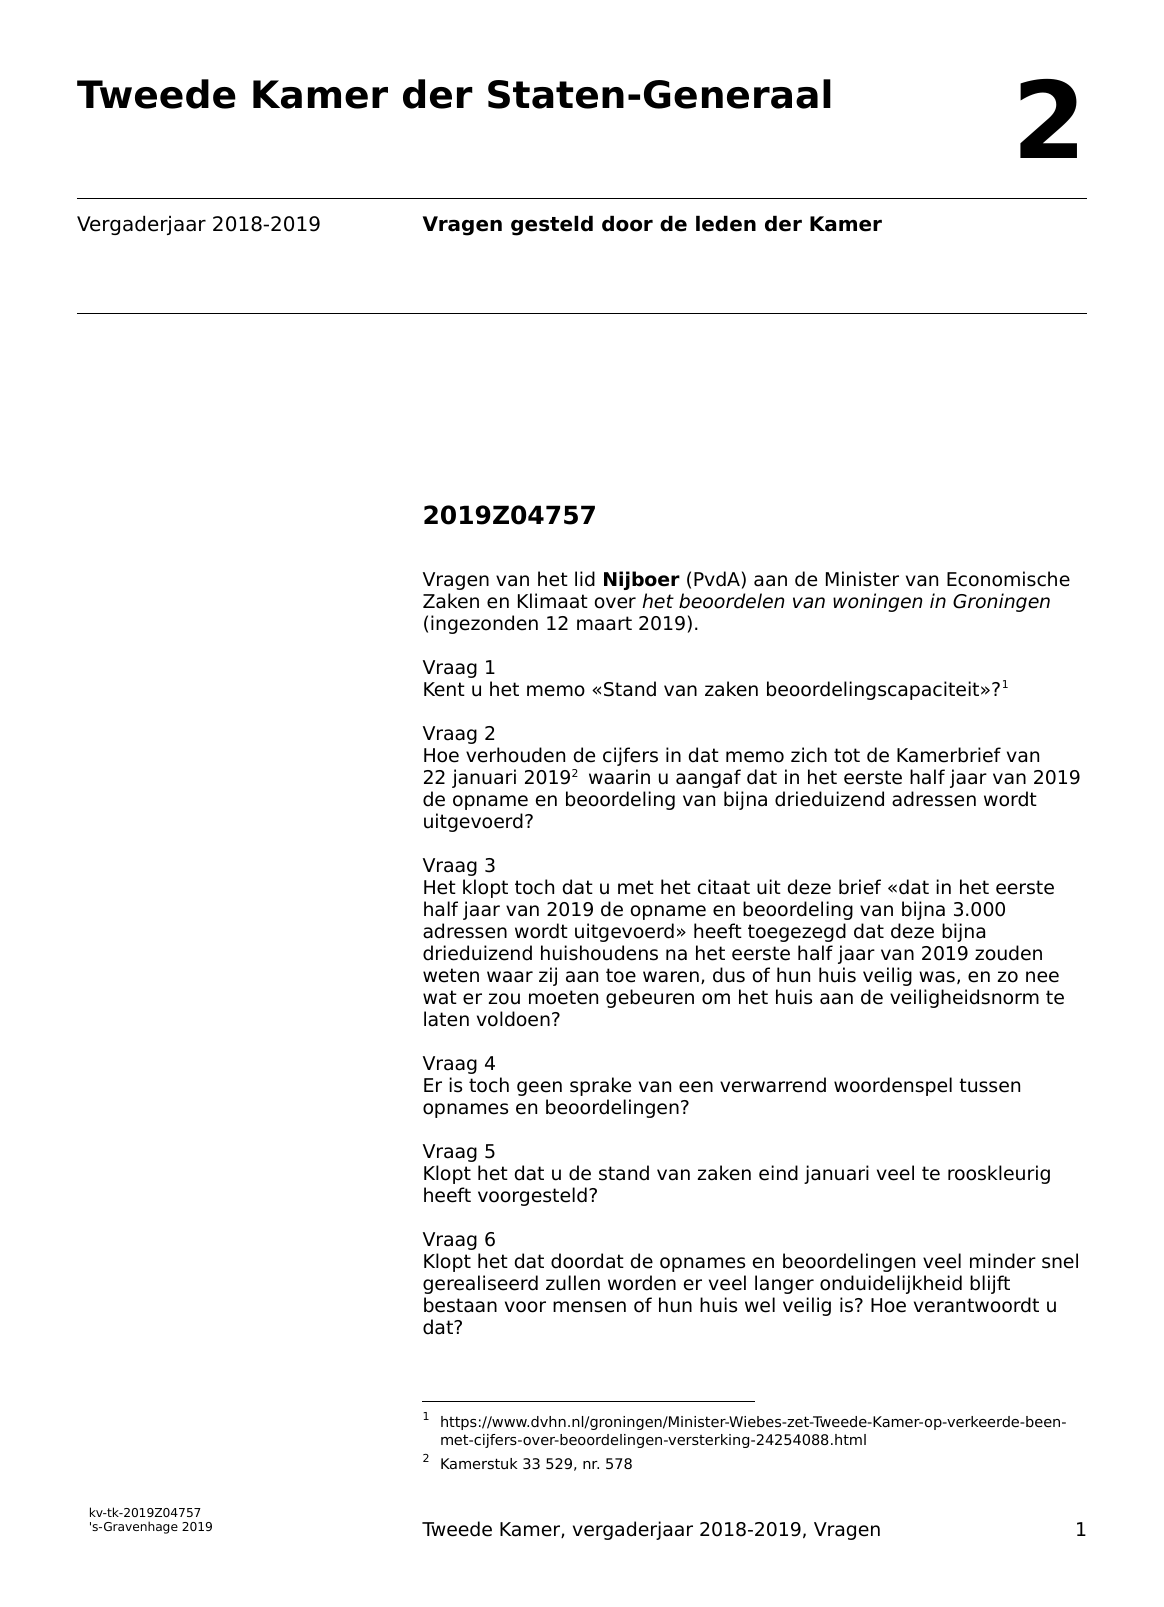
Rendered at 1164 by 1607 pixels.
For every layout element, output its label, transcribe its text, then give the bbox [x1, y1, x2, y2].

table_cell Vergaderjaar 2018-2019 [77, 199, 422, 313]
text Hoe verhouden de cijfers in dat memo zich tot de Kamerbrief van 22 januari 2019 waarin u aangaf dat in het eerste half jaar van 2019 de opname en beoordeling van bijna drieduizend adressen wordt uitgevoerd? [422, 745, 1087, 833]
text Vragen van het lid Nijboer (PvdA) aan de Minister van Economische Zaken en Klimaat over het beoordelen van woningen in Groningen (ingezonden 12 maart 2019). [422, 569, 1087, 635]
text https://www.dvhn.nl/groningen/Minister-Wiebes-zet-Tweede-Kamer-op-verkeerde-been-met-cijfers-over-beoordelingen-versterking-24254088.html [422, 1410, 1087, 1449]
text Vraag 6 [422, 1229, 1087, 1251]
text Het klopt toch dat u met het citaat uit deze brief «dat in het eerste half jaar van 2019 de opname en beoordeling van bijna 3.000 adressen wordt uitgevoerd» heeft toegezegd dat deze bijna drieduizend huishoudens na het eerste half jaar van 2019 zouden weten waar zij aan toe waren, dus of hun huis veilig was, en zo nee wat er zou moeten gebeuren om het huis aan de veiligheidsnorm te laten voldoen? [422, 877, 1087, 1031]
table_cell Vragen gesteld door de leden der Kamer [422, 199, 1087, 313]
text 's-Gravenhage 2019 [88, 1520, 323, 1534]
table_header Tweede Kamer der Staten-Generaal [77, 59, 886, 198]
text Vraag 5 [422, 1141, 1087, 1163]
text Vraag 2 [422, 723, 1087, 745]
table_header 2 [886, 59, 1087, 198]
text kv-tk-2019Z04757 [88, 1506, 323, 1520]
text Klopt het dat doordat de opnames en beoordelingen veel minder snel gerealiseerd zullen worden er veel langer onduidelijkheid blijft bestaan voor mensen of hun huis wel veilig is? Hoe verantwoordt u dat? [422, 1251, 1087, 1339]
text Vraag 4 [422, 1053, 1087, 1075]
text Vraag 3 [422, 855, 1087, 877]
text Klopt het dat u de stand van zaken eind januari veel te rooskleurig heeft voorgesteld? [422, 1163, 1087, 1207]
text Vraag 1 [422, 657, 1087, 679]
text 2019Z04757 [422, 501, 1087, 531]
text Kamerstuk 33 529, nr. 578 [422, 1452, 1087, 1474]
text Kent u het memo «Stand van zaken beoordelingscapaciteit»? [422, 679, 1087, 701]
text Er is toch geen sprake van een verwarrend woordenspel tussen opnames en beoordelingen? [422, 1075, 1087, 1119]
